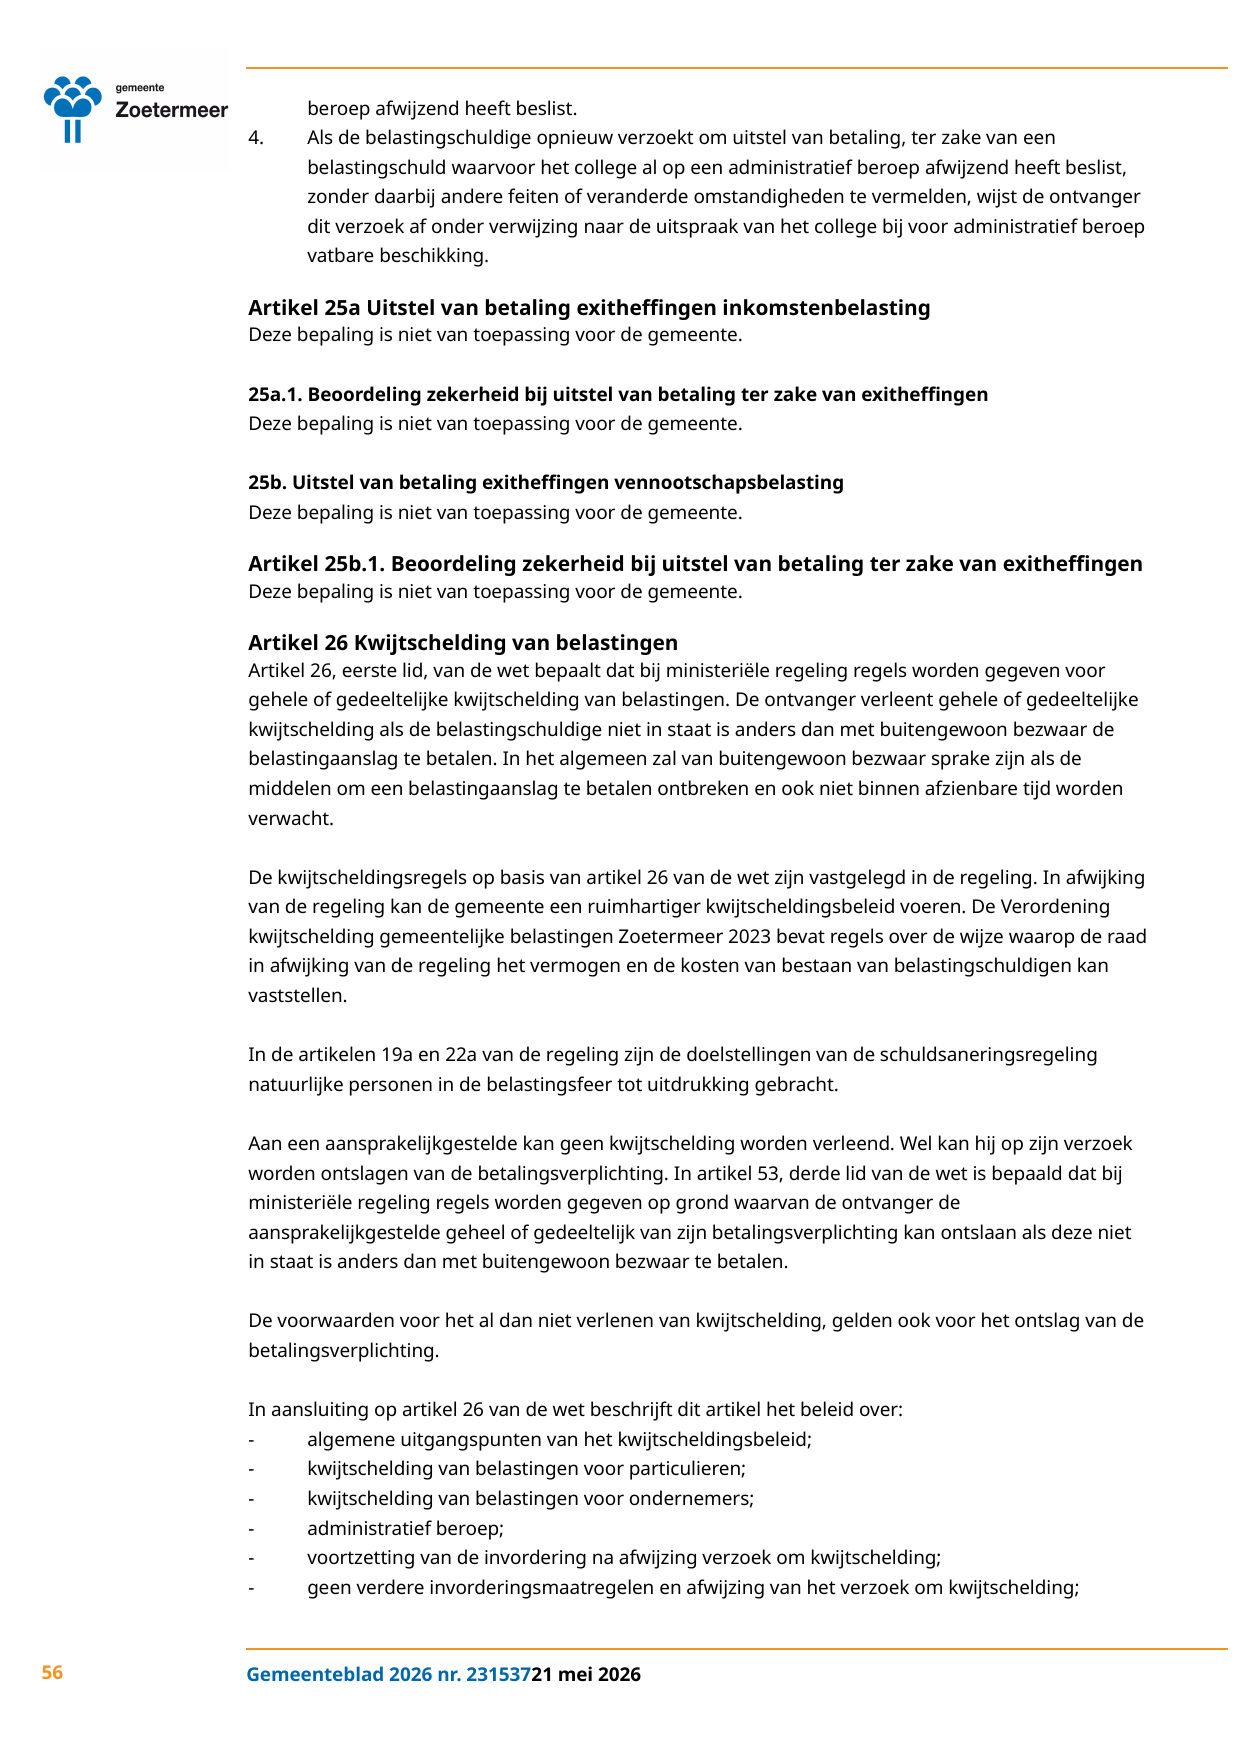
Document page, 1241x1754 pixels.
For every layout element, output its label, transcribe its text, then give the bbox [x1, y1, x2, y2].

list algemene uitgangspunten van het kwijtscheldingsbeleid; [248, 1426, 1152, 1452]
list voortzetting van de invordering na afwijzing verzoek om kwijtschelding; [248, 1544, 1152, 1570]
list beroep afwijzend heeft beslist. [248, 95, 1152, 121]
text 25a.1. Beoordeling zekerheid bij uitstel van betaling ter zake van exitheffingen [248, 381, 1152, 406]
list geen verdere invorderingsmaatregelen en afwijzing van het verzoek om kwijtschelding; [248, 1574, 1152, 1599]
text Artikel 26 Kwijtschelding van belastingen [248, 628, 1152, 657]
list administratief beroep; [248, 1515, 1152, 1540]
list Als de belastingschuldige opnieuw verzoekt om uitstel van betaling, ter zake van een belastingschuld waarvoor het college al op een administratief beroep afwijzend heeft beslist, zonder daarbij andere feiten of veranderde omstandigheden te vermelden, wijst de ontvanger dit verzoek af onder verwijzing naar de uitspraak van het college bij voor administratief beroep vatbare beschikking. [248, 124, 1152, 268]
text Deze bepaling is niet van toepassing voor de gemeente. [248, 410, 1152, 436]
text Deze bepaling is niet van toepassing voor de gemeente. [248, 499, 1152, 525]
text In de artikelen 19a en 22a van de regeling zijn de doelstellingen van de schuldsaneringsregeling natuurlijke personen in de belastingsfeer tot uitdrukking gebracht. [248, 1041, 1152, 1097]
list kwijtschelding van belastingen voor particulieren; [248, 1456, 1152, 1481]
text Deze bepaling is niet van toepassing voor de gemeente. [248, 322, 1152, 347]
list kwijtschelding van belastingen voor ondernemers; [248, 1485, 1152, 1511]
text Artikel 26, eerste lid, van de wet bepaalt dat bij ministeriële regeling regels worden gegeven voor gehele of gedeeltelijke kwijtschelding van belastingen. De ontvanger verleent gehele of gedeeltelijke kwijtschelding als de belastingschuldige niet in staat is anders dan met buitengewoon bezwaar de belastingaanslag te betalen. In het algemeen zal van buitengewoon bezwaar sprake zijn als de middelen om een belastingaanslag te betalen ontbreken en ook niet binnen afzienbare tijd worden verwacht. [248, 657, 1152, 830]
text Artikel 25a Uitstel van betaling exitheffingen inkomstenbelasting [248, 293, 1152, 322]
text 25b. Uitstel van betaling exitheffingen vennootschapsbelasting [248, 469, 1152, 495]
text De voorwaarden voor het al dan niet verlenen van kwijtschelding, gelden ook voor het ontslag van de betalingsverplichting. [248, 1308, 1152, 1363]
text In aansluiting op artikel 26 van de wet beschrijft dit artikel het beleid over: [248, 1396, 1152, 1422]
picture [41, 47, 231, 172]
text Deze bepaling is niet van toepassing voor de gemeente. [248, 578, 1152, 604]
text Aan een aansprakelijkgestelde kan geen kwijtschelding worden verleend. Wel kan hij op zijn verzoek worden ontslagen van de betalingsverplichting. In artikel 53, derde lid van de wet is bepaald dat bij ministeriële regeling regels worden gegeven op grond waarvan de ontvanger de aansprakelijkgestelde geheel of gedeeltelijk van zijn betalingsverplichting kan ontslaan als deze niet in staat is anders dan met buitengewoon bezwaar te betalen. [248, 1130, 1152, 1274]
text Artikel 25b.1. Beoordeling zekerheid bij uitstel van betaling ter zake van exitheffingen [248, 549, 1152, 578]
text De kwijtscheldingsregels op basis van artikel 26 van de wet zijn vastgelegd in de regeling. In afwijking van de regeling kan de gemeente een ruimhartiger kwijtscheldingsbeleid voeren. De Verordening kwijtschelding gemeentelijke belastingen Zoetermeer 2023 bevat regels over de wijze waarop de raad in afwijking van de regeling het vermogen en de kosten van bestaan van belastingschuldigen kan vaststellen. [248, 864, 1152, 1008]
